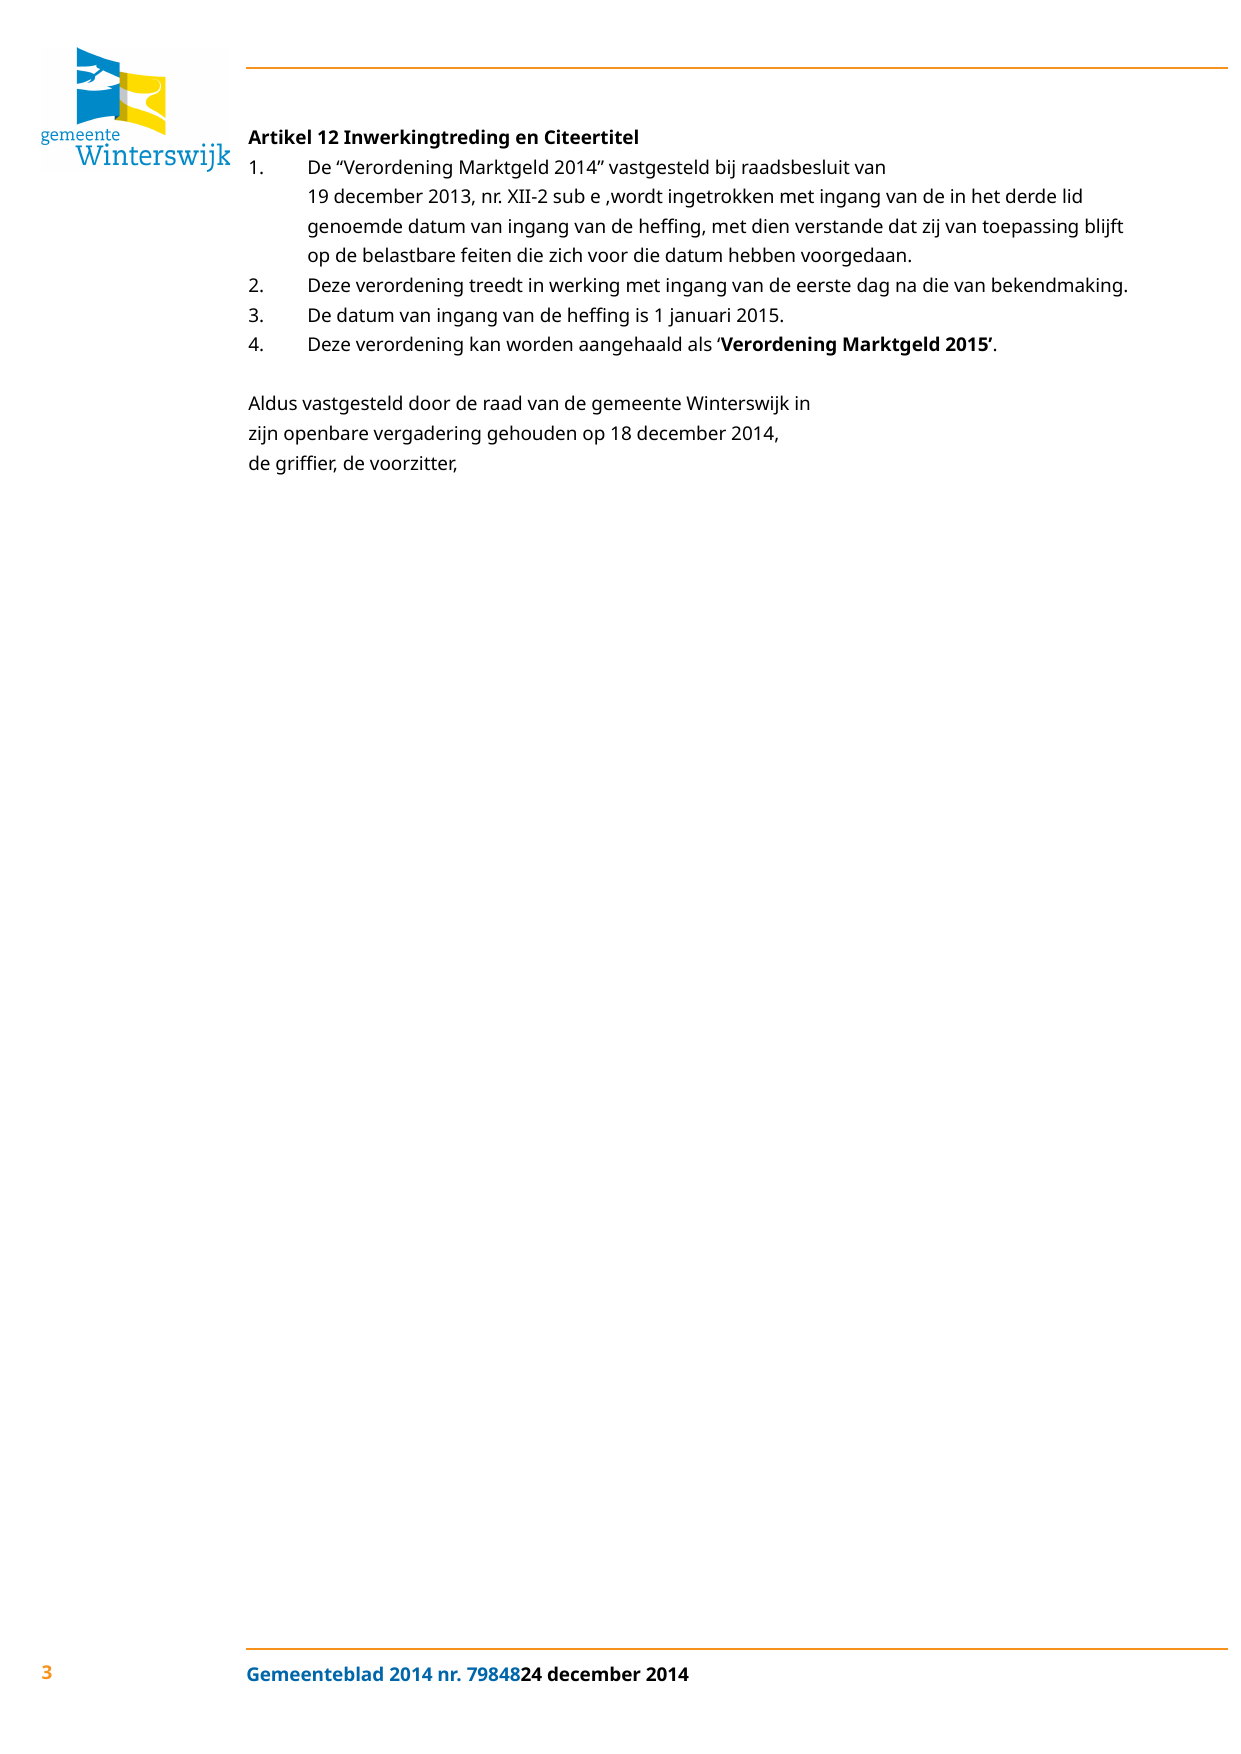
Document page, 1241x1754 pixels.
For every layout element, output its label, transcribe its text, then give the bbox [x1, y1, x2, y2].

list 19 december 2013, nr. XII-2 sub e ,wordt ingetrokken met ingang van de in het derde lid genoemde datum van ingang van de heffing, met dien verstande dat zij van toepassing blijft op de belastbare feiten die zich voor die datum hebben voorgedaan. [248, 183, 1152, 268]
picture [41, 47, 231, 172]
text de griffier, de voorzitter, [248, 450, 1152, 476]
picture [225, 153, 231, 162]
list De “Verordening Marktgeld 2014” vastgesteld bij raadsbesluit van [248, 154, 1152, 180]
list Deze verordening kan worden aangehaald als ‘Verordening Marktgeld 2015’. [248, 331, 1152, 357]
list Deze verordening treedt in werking met ingang van de eerste dag na die van bekendmaking. [248, 272, 1152, 298]
text Artikel 12 Inwerkingtreding en Citeertitel [248, 124, 1152, 150]
list De datum van ingang van de heffing is 1 januari 2015. [248, 302, 1152, 328]
text Aldus vastgesteld door de raad van de gemeente Winterswijk in [248, 391, 1152, 416]
text zijn openbare vergadering gehouden op 18 december 2014, [248, 420, 1152, 446]
